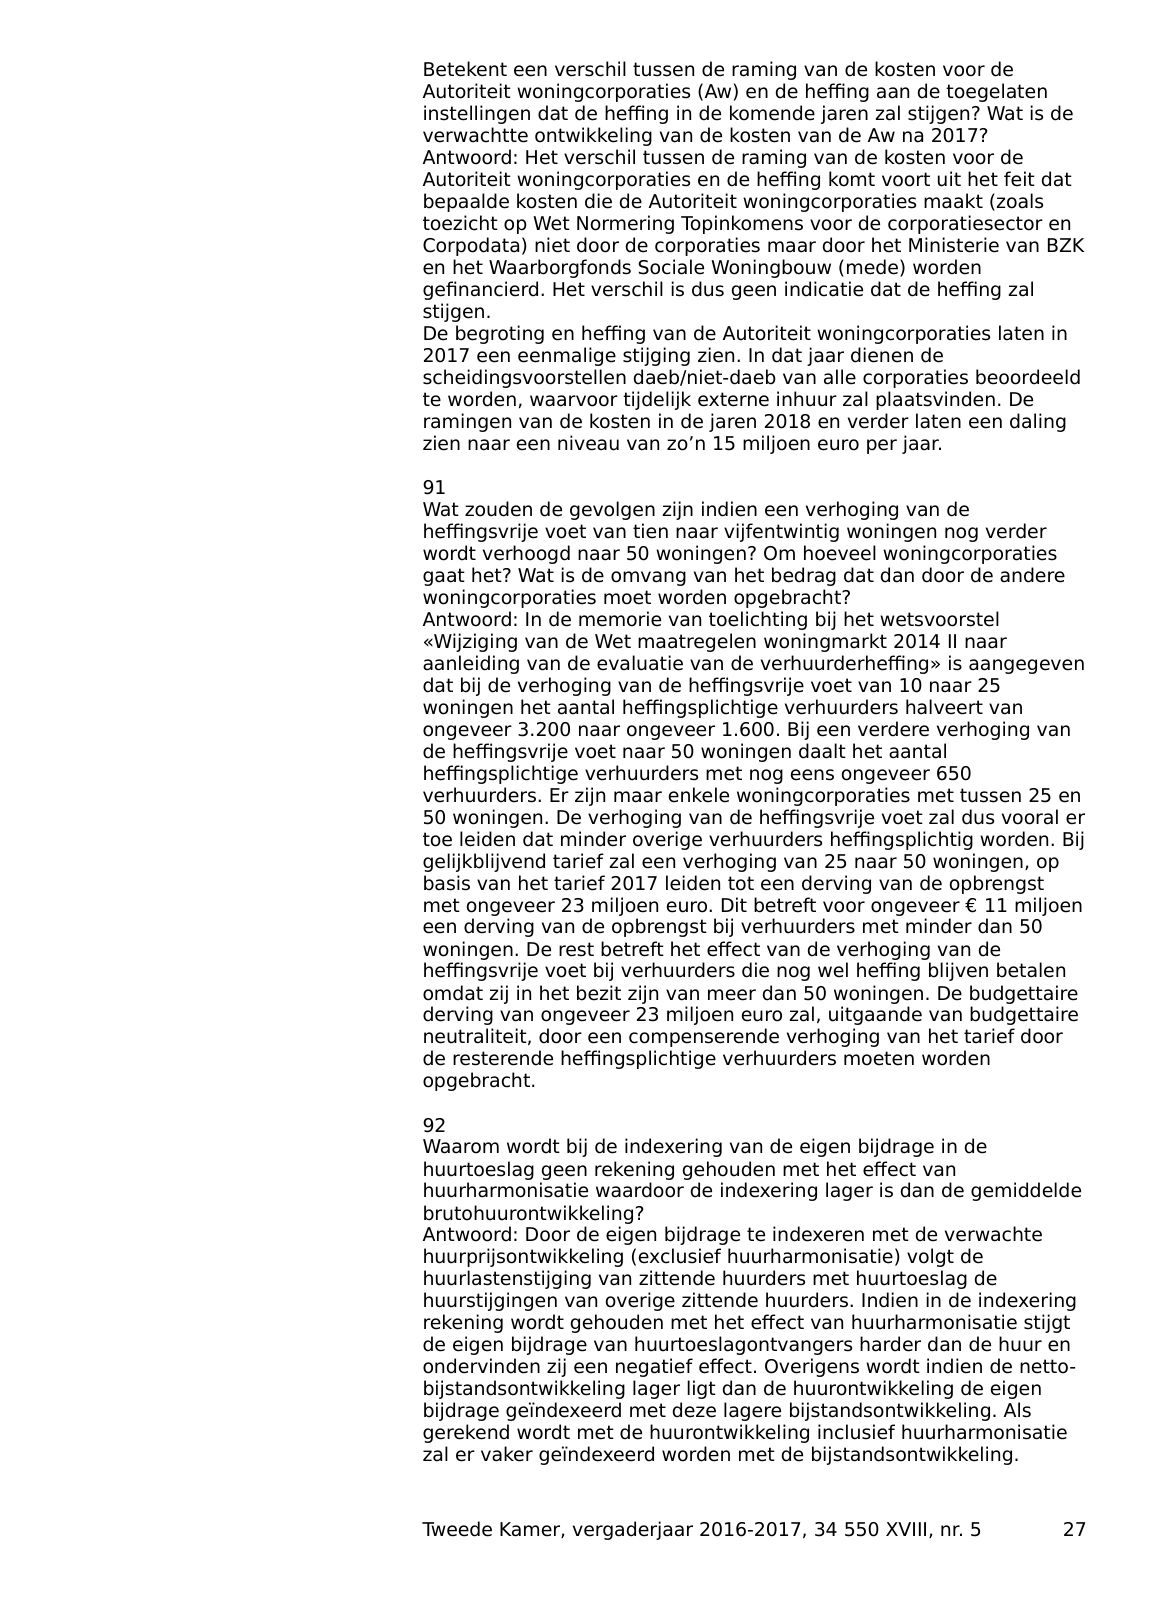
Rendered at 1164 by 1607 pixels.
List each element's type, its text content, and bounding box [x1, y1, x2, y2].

text Wat zouden de gevolgen zijn indien een verhoging van de heffingsvrije voet van tien naar vijfentwintig woningen nog verder wordt verhoogd naar 50 woningen? Om hoeveel woningcorporaties gaat het? Wat is de omvang van het bedrag dat dan door de andere woningcorporaties moet worden opgebracht? [422, 499, 1087, 609]
text 91 [422, 477, 1087, 499]
text Waarom wordt bij de indexering van de eigen bijdrage in de huurtoeslag geen rekening gehouden met het effect van huurharmonisatie waardoor de indexering lager is dan de gemiddelde brutohuurontwikkeling? [422, 1136, 1087, 1224]
text Antwoord: Door de eigen bijdrage te indexeren met de verwachte huurprijsontwikkeling (exclusief huurharmonisatie) volgt de huurlastenstijging van zittende huurders met huurtoeslag de huurstijgingen van overige zittende huurders. Indien in de indexering rekening wordt gehouden met het effect van huurharmonisatie stijgt de eigen bijdrage van huurtoeslagontvangers harder dan de huur en ondervinden zij een negatief effect. Overigens wordt indien de netto-bijstandsontwikkeling lager ligt dan de huurontwikkeling de eigen bijdrage geïndexeerd met deze lagere bijstandsontwikkeling. Als gerekend wordt met de huurontwikkeling inclusief huurharmonisatie zal er vaker geïndexeerd worden met de bijstandsontwikkeling. [422, 1224, 1087, 1466]
text Antwoord: In de memorie van toelichting bij het wetsvoorstel «Wijziging van de Wet maatregelen woningmarkt 2014 II naar aanleiding van de evaluatie van de verhuurderheffing» is aangegeven dat bij de verhoging van de heffingsvrije voet van 10 naar 25 woningen het aantal heffingsplichtige verhuurders halveert van ongeveer 3.200 naar ongeveer 1.600. Bij een verdere verhoging van de heffingsvrije voet naar 50 woningen daalt het aantal heffingsplichtige verhuurders met nog eens ongeveer 650 verhuurders. Er zijn maar enkele woningcorporaties met tussen 25 en 50 woningen. De verhoging van de heffingsvrije voet zal dus vooral er toe leiden dat minder overige verhuurders heffingsplichtig worden. Bij gelijkblijvend tarief zal een verhoging van 25 naar 50 woningen, op basis van het tarief 2017 leiden tot een derving van de opbrengst met ongeveer 23 miljoen euro. Dit betreft voor ongeveer € 11 miljoen een derving van de opbrengst bij verhuurders met minder dan 50 woningen. De rest betreft het effect van de verhoging van de heffingsvrije voet bij verhuurders die nog wel heffing blijven betalen omdat zij in het bezit zijn van meer dan 50 woningen. De budgettaire derving van ongeveer 23 miljoen euro zal, uitgaande van budgettaire neutraliteit, door een compenserende verhoging van het tarief door de resterende heffingsplichtige verhuurders moeten worden opgebracht. [422, 609, 1087, 1092]
text Antwoord: Het verschil tussen de raming van de kosten voor de Autoriteit woningcorporaties en de heffing komt voort uit het feit dat bepaalde kosten die de Autoriteit woningcorporaties maakt (zoals toezicht op Wet Normering Topinkomens voor de corporatiesector en Corpodata) niet door de corporaties maar door het Ministerie van BZK en het Waarborgfonds Sociale Woningbouw (mede) worden gefinancierd. Het verschil is dus geen indicatie dat de heffing zal stijgen. [422, 147, 1087, 323]
text De begroting en heffing van de Autoriteit woningcorporaties laten in 2017 een eenmalige stijging zien. In dat jaar dienen de scheidingsvoorstellen daeb/niet-daeb van alle corporaties beoordeeld te worden, waarvoor tijdelijk externe inhuur zal plaatsvinden. De ramingen van de kosten in de jaren 2018 en verder laten een daling zien naar een niveau van zo’n 15 miljoen euro per jaar. [422, 323, 1087, 455]
text 92 [422, 1114, 1087, 1136]
text Betekent een verschil tussen de raming van de kosten voor de Autoriteit woningcorporaties (Aw) en de heffing aan de toegelaten instellingen dat de heffing in de komende jaren zal stijgen? Wat is de verwachtte ontwikkeling van de kosten van de Aw na 2017? [422, 59, 1087, 147]
